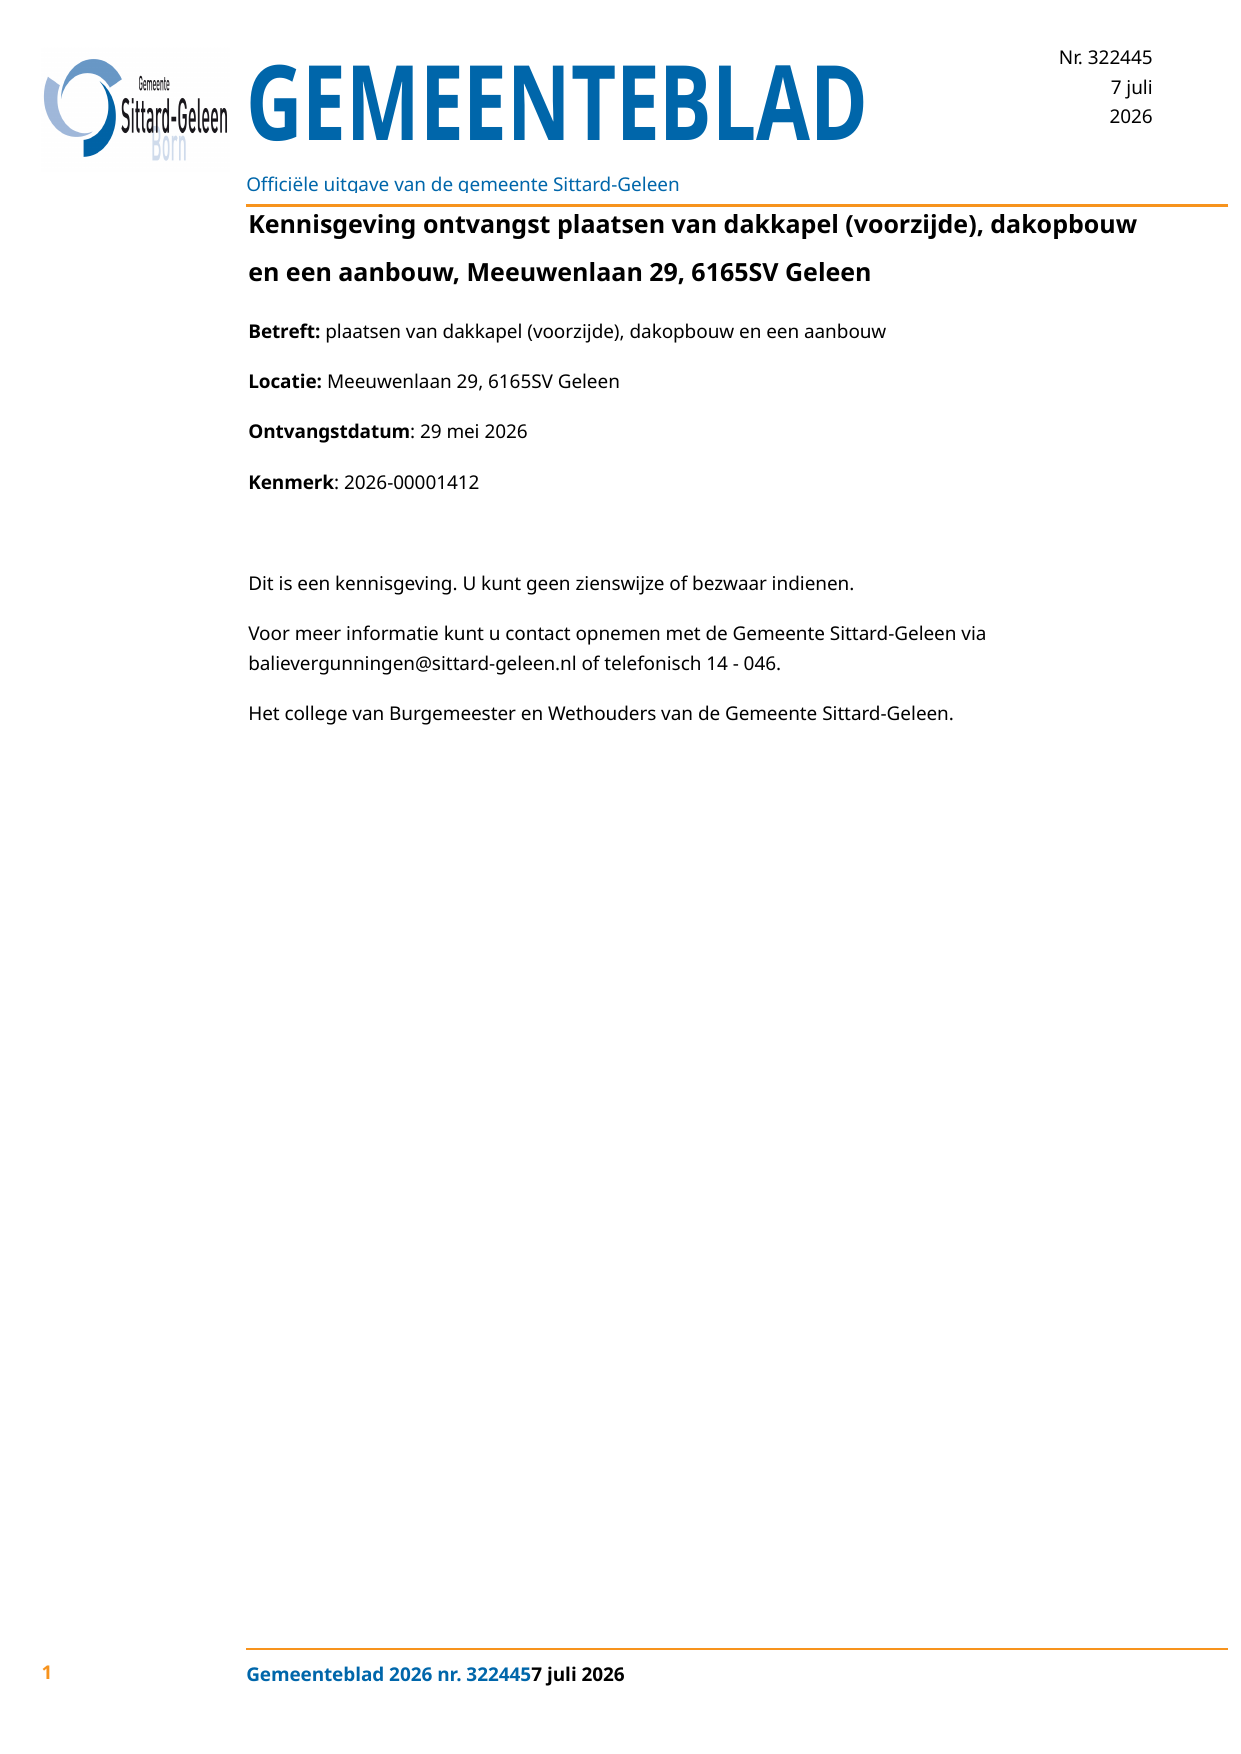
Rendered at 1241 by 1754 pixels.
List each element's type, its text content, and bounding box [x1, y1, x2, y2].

text Kennisgeving ontvangst plaatsen van dakkapel (voorzijde), dakopbouw en een aanbouw, Meeuwenlaan 29, 6165SV Geleen [248, 207, 1152, 288]
text Betreft: plaatsen van dakkapel (voorzijde), dakopbouw en een aanbouw [248, 318, 1152, 344]
text Locatie: Meeuwenlaan 29, 6165SV Geleen [248, 368, 1152, 394]
text Voor meer informatie kunt u contact opnemen met de Gemeente Sittard-Geleen via balievergunningen@sittard-geleen.nl of telefonisch 14 - 046. [248, 620, 1152, 676]
picture [41, 47, 231, 172]
text Kenmerk: 2026-00001412 [248, 469, 1152, 495]
text Dit is een kennisgeving. U kunt geen zienswijze of bezwaar indienen. [248, 570, 1152, 596]
text Ontvangstdatum: 29 mei 2026 [248, 419, 1152, 444]
text Het college van Burgemeester en Wethouders van de Gemeente Sittard-Geleen. [248, 700, 1152, 726]
